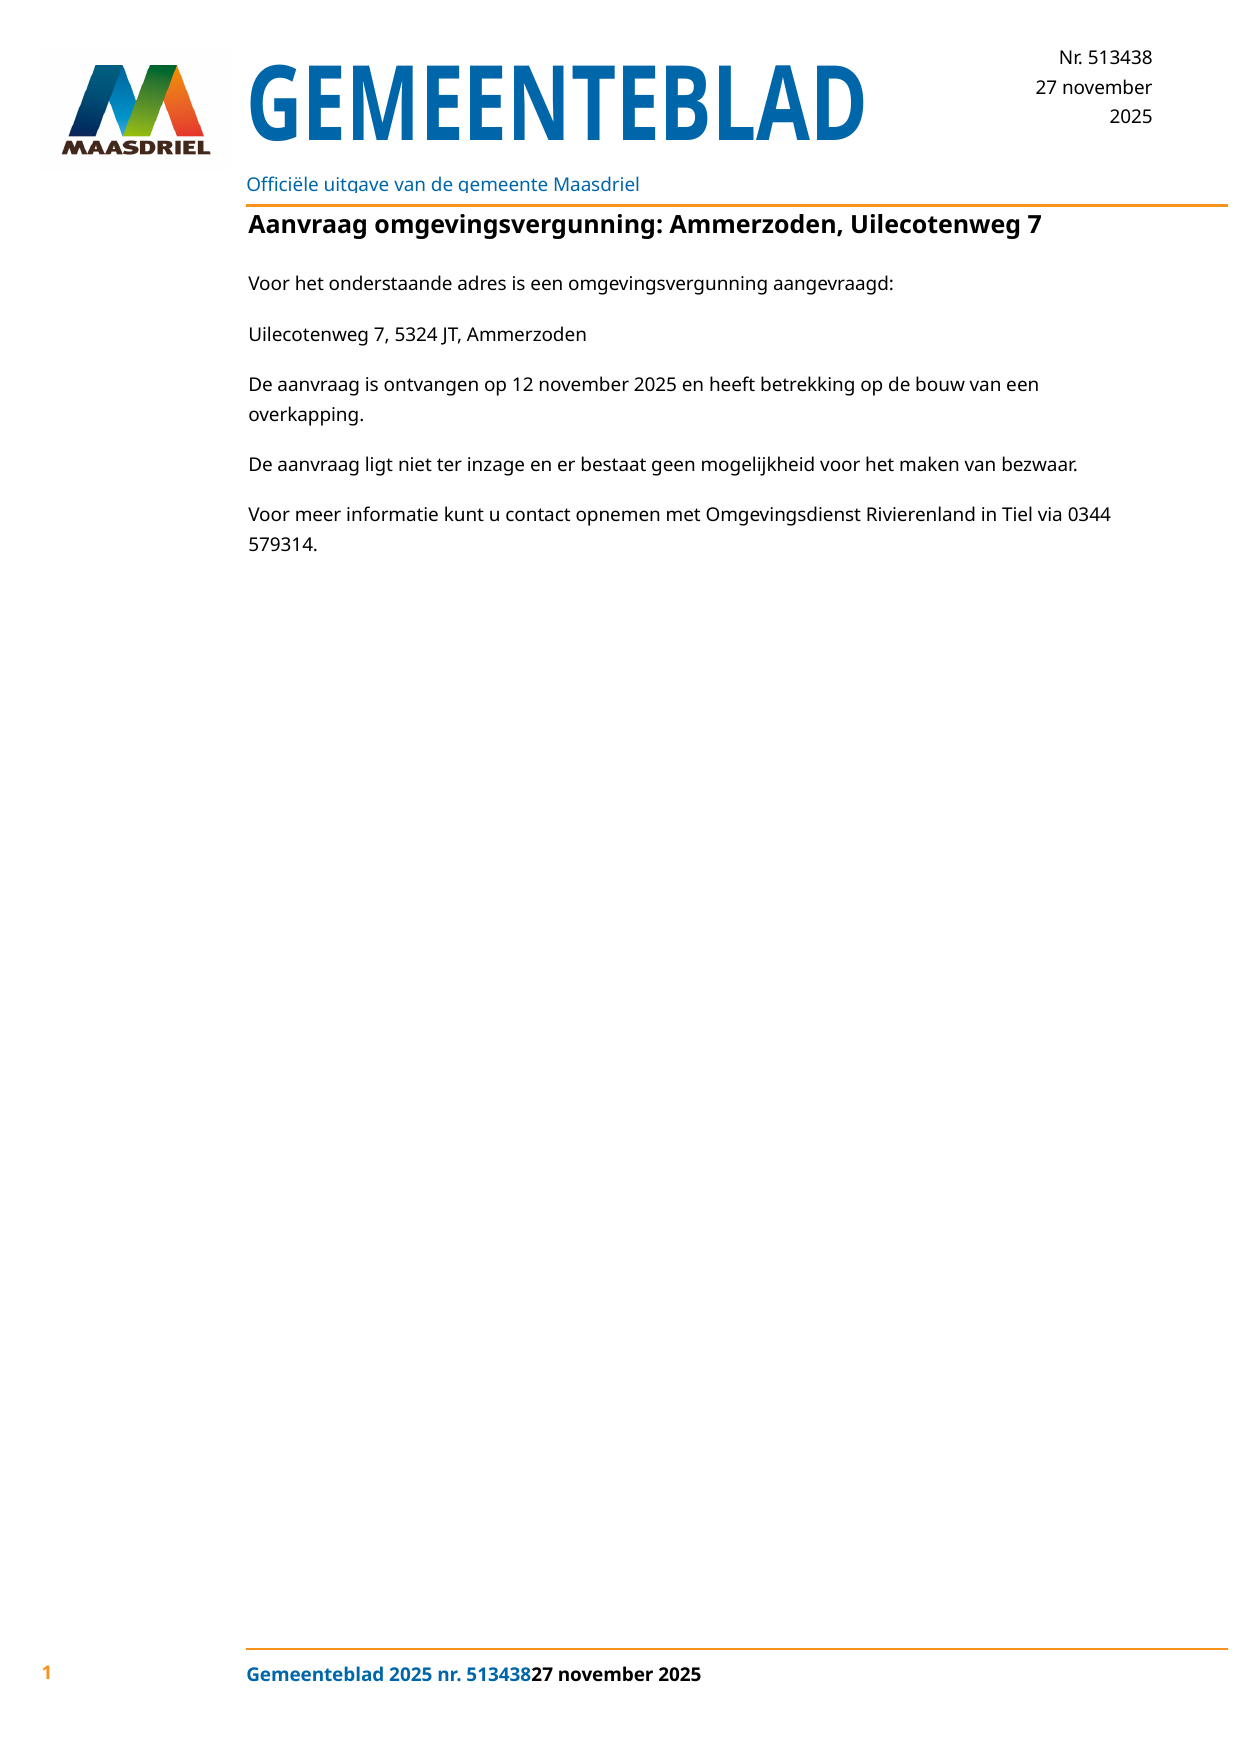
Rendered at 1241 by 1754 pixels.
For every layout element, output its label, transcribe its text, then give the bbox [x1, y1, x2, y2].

text Voor meer informatie kunt u contact opnemen met Omgevingsdienst Rivierenland in Tiel via 0344 579314. [248, 502, 1152, 557]
text Aanvraag omgevingsvergunning: Ammerzoden, Uilecotenweg 7 [248, 207, 1152, 241]
text De aanvraag ligt niet ter inzage en er bestaat geen mogelijkheid voor het maken van bezwaar. [248, 451, 1152, 477]
text Voor het onderstaande adres is een omgevingsvergunning aangevraagd: [248, 270, 1152, 296]
text Uilecotenweg 7, 5324 JT, Ammerzoden [248, 321, 1152, 346]
text De aanvraag is ontvangen op 12 november 2025 en heeft betrekking op de bouw van een overkapping. [248, 371, 1152, 426]
picture [41, 47, 231, 172]
